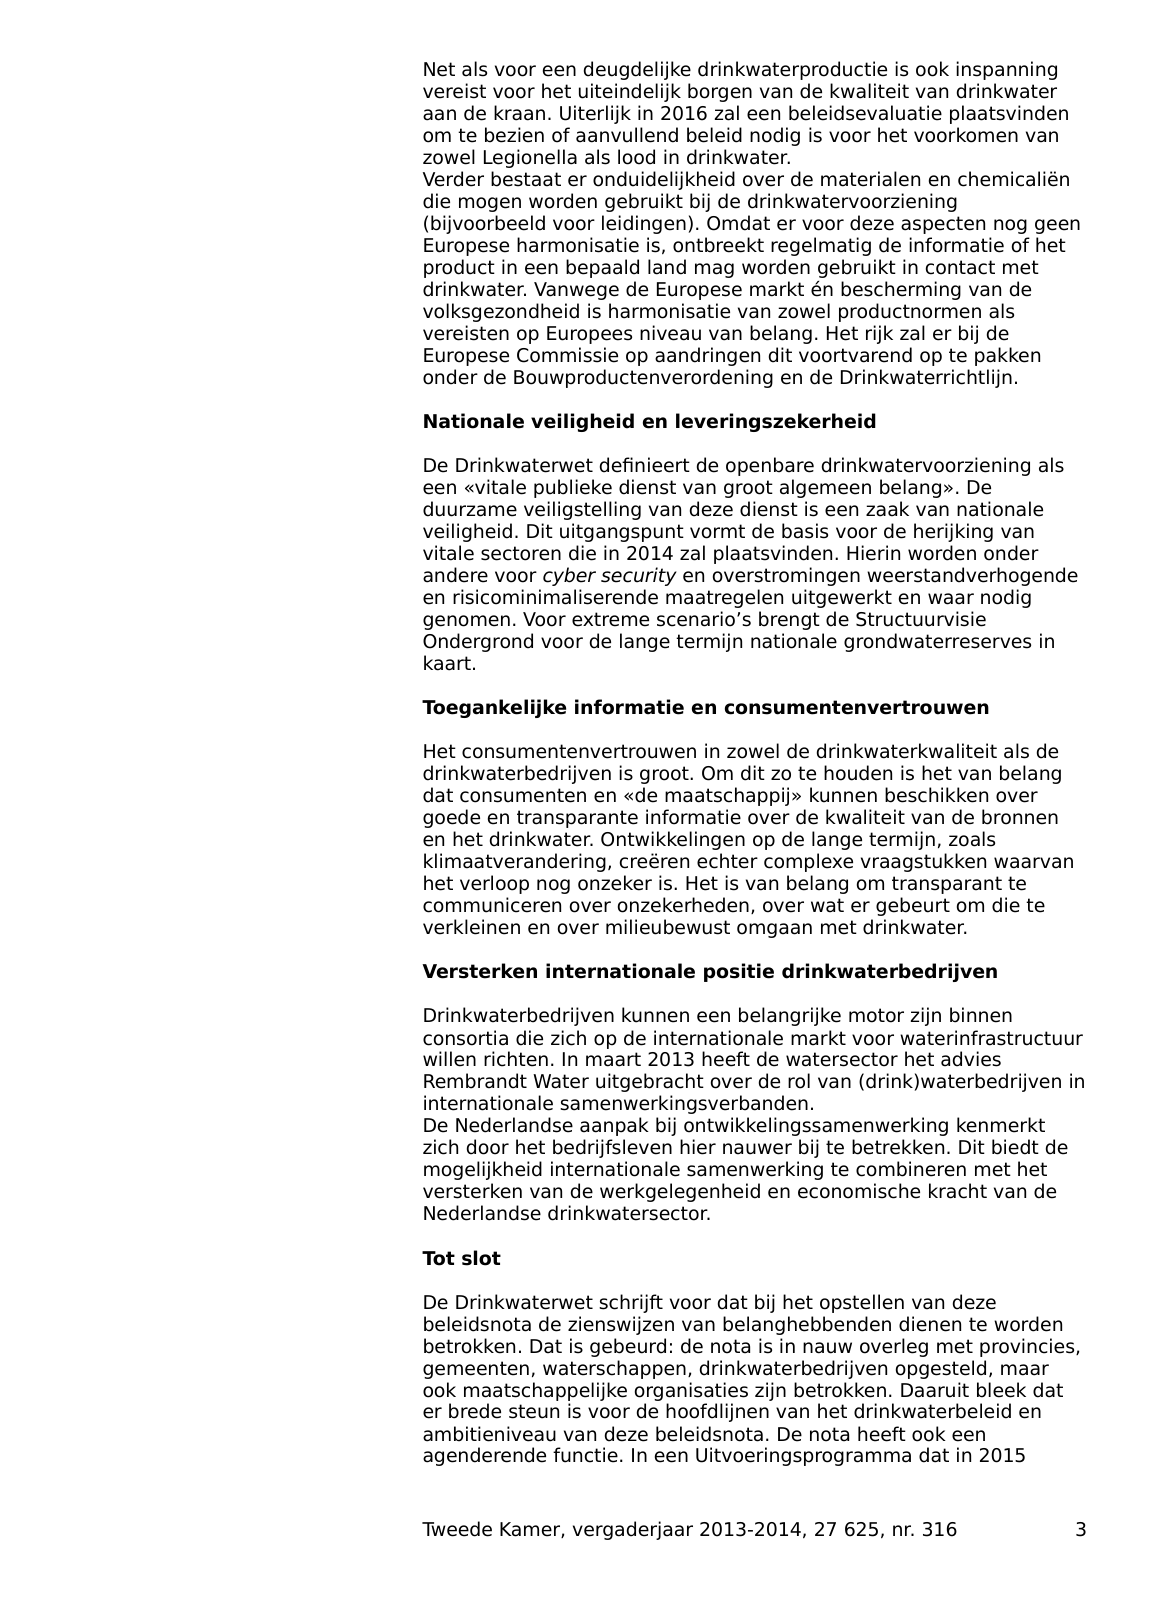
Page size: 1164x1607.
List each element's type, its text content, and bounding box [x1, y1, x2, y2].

subtitle Tot slot [422, 1247, 1087, 1269]
text Drinkwaterbedrijven kunnen een belangrijke motor zijn binnen consortia die zich op de internationale markt voor waterinfrastructuur willen richten. In maart 2013 heeft de watersector het advies Rembrandt Water uitgebracht over de rol van (drink)waterbedrijven in internationale samenwerkingsverbanden. [422, 1005, 1087, 1115]
subtitle Versterken internationale positie drinkwaterbedrijven [422, 961, 1087, 983]
subtitle Nationale veiligheid en leveringszekerheid [422, 411, 1087, 433]
text Verder bestaat er onduidelijkheid over de materialen en chemicaliën die mogen worden gebruikt bij de drinkwatervoorziening (bijvoorbeeld voor leidingen). Omdat er voor deze aspecten nog geen Europese harmonisatie is, ontbreekt regelmatig de informatie of het product in een bepaald land mag worden gebruikt in contact met drinkwater. Vanwege de Europese markt én bescherming van de volksgezondheid is harmonisatie van zowel productnormen als vereisten op Europees niveau van belang. Het rijk zal er bij de Europese Commissie op aandringen dit voortvarend op te pakken onder de Bouwproductenverordening en de Drinkwaterrichtlijn. [422, 169, 1087, 389]
text Net als voor een deugdelijke drinkwaterproductie is ook inspanning vereist voor het uiteindelijk borgen van de kwaliteit van drinkwater aan de kraan. Uiterlijk in 2016 zal een beleidsevaluatie plaatsvinden om te bezien of aanvullend beleid nodig is voor het voorkomen van zowel Legionella als lood in drinkwater. [422, 59, 1087, 169]
text De Nederlandse aanpak bij ontwikkelingssamenwerking kenmerkt zich door het bedrijfsleven hier nauwer bij te betrekken. Dit biedt de mogelijkheid internationale samenwerking te combineren met het versterken van de werkgelegenheid en economische kracht van de Nederlandse drinkwatersector. [422, 1115, 1087, 1225]
text De Drinkwaterwet schrijft voor dat bij het opstellen van deze beleidsnota de zienswijzen van belanghebbenden dienen te worden betrokken. Dat is gebeurd: de nota is in nauw overleg met provincies, gemeenten, waterschappen, drinkwaterbedrijven opgesteld, maar ook maatschappelijke organisaties zijn betrokken. Daaruit bleek dat er brede steun is voor de hoofdlijnen van het drinkwaterbeleid en ambitieniveau van deze beleidsnota. De nota heeft ook een agenderende functie. In een Uitvoeringsprogramma dat in 2015 [422, 1292, 1087, 1467]
subtitle Toegankelijke informatie en consumentenvertrouwen [422, 697, 1087, 719]
text Het consumentenvertrouwen in zowel de drinkwaterkwaliteit als de drinkwaterbedrijven is groot. Om dit zo te houden is het van belang dat consumenten en «de maatschappij» kunnen beschikken over goede en transparante informatie over de kwaliteit van de bronnen en het drinkwater. Ontwikkelingen op de lange termijn, zoals klimaatverandering, creëren echter complexe vraagstukken waarvan het verloop nog onzeker is. Het is van belang om transparant te communiceren over onzekerheden, over wat er gebeurt om die te verkleinen en over milieubewust omgaan met drinkwater. [422, 741, 1087, 939]
text De Drinkwaterwet definieert de openbare drinkwatervoorziening als een «vitale publieke dienst van groot algemeen belang». De duurzame veiligstelling van deze dienst is een zaak van nationale veiligheid. Dit uitgangspunt vormt de basis voor de herijking van vitale sectoren die in 2014 zal plaatsvinden. Hierin worden onder andere voor cyber security en overstromingen weerstandverhogende en risicominimaliserende maatregelen uitgewerkt en waar nodig genomen. Voor extreme scenario’s brengt de Structuurvisie Ondergrond voor de lange termijn nationale grondwaterreserves in kaart. [422, 455, 1087, 675]
